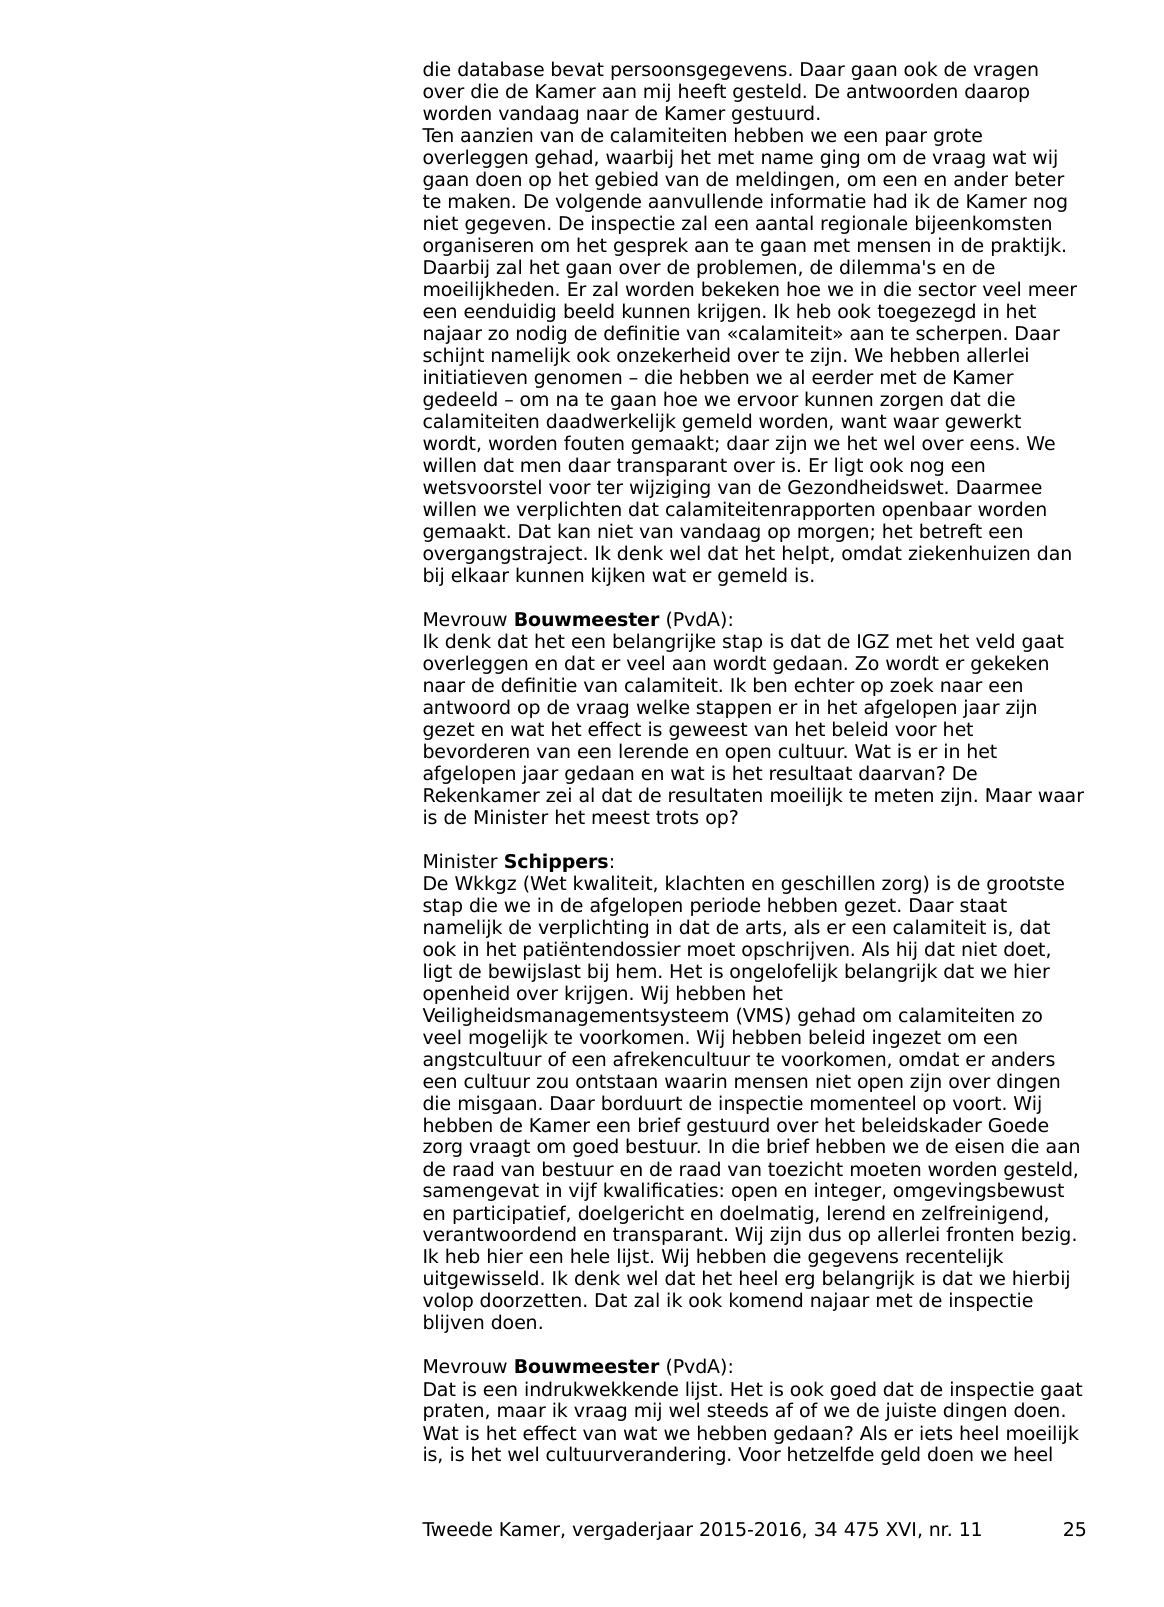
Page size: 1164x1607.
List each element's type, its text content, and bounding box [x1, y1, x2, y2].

text Ten aanzien van de calamiteiten hebben we een paar grote overleggen gehad, waarbij het met name ging om de vraag wat wij gaan doen op het gebied van de meldingen, om een en ander beter te maken. De volgende aanvullende informatie had ik de Kamer nog niet gegeven. De inspectie zal een aantal regionale bijeenkomsten organiseren om het gesprek aan te gaan met mensen in de praktijk. Daarbij zal het gaan over de problemen, de dilemma's en de moeilijkheden. Er zal worden bekeken hoe we in die sector veel meer een eenduidig beeld kunnen krijgen. Ik heb ook toegezegd in het najaar zo nodig de definitie van «calamiteit» aan te scherpen. Daar schijnt namelijk ook onzekerheid over te zijn. We hebben allerlei initiatieven genomen – die hebben we al eerder met de Kamer gedeeld – om na te gaan hoe we ervoor kunnen zorgen dat die calamiteiten daadwerkelijk gemeld worden, want waar gewerkt wordt, worden fouten gemaakt; daar zijn we het wel over eens. We willen dat men daar transparant over is. Er ligt ook nog een wetsvoorstel voor ter wijziging van de Gezondheidswet. Daarmee willen we verplichten dat calamiteitenrapporten openbaar worden gemaakt. Dat kan niet van vandaag op morgen; het betreft een overgangstraject. Ik denk wel dat het helpt, omdat ziekenhuizen dan bij elkaar kunnen kijken wat er gemeld is. [422, 125, 1087, 587]
text Mevrouw Bouwmeester (PvdA): [422, 1356, 1087, 1378]
text Ik denk dat het een belangrijke stap is dat de IGZ met het veld gaat overleggen en dat er veel aan wordt gedaan. Zo wordt er gekeken naar de definitie van calamiteit. Ik ben echter op zoek naar een antwoord op de vraag welke stappen er in het afgelopen jaar zijn gezet en wat het effect is geweest van het beleid voor het bevorderen van een lerende en open cultuur. Wat is er in het afgelopen jaar gedaan en wat is het resultaat daarvan? De Rekenkamer zei al dat de resultaten moeilijk te meten zijn. Maar waar is de Minister het meest trots op? [422, 631, 1087, 828]
text Mevrouw Bouwmeester (PvdA): [422, 609, 1087, 631]
text Dat is een indrukwekkende lijst. Het is ook goed dat de inspectie gaat praten, maar ik vraag mij wel steeds af of we de juiste dingen doen. Wat is het effect van wat we hebben gedaan? Als er iets heel moeilijk is, is het wel cultuurverandering. Voor hetzelfde geld doen we heel [422, 1378, 1087, 1466]
text Minister Schippers: [422, 851, 1087, 873]
text die database bevat persoonsgegevens. Daar gaan ook de vragen over die de Kamer aan mij heeft gesteld. De antwoorden daarop worden vandaag naar de Kamer gestuurd. [422, 59, 1087, 125]
text De Wkkgz (Wet kwaliteit, klachten en geschillen zorg) is de grootste stap die we in de afgelopen periode hebben gezet. Daar staat namelijk de verplichting in dat de arts, als er een calamiteit is, dat ook in het patiëntendossier moet opschrijven. Als hij dat niet doet, ligt de bewijslast bij hem. Het is ongelofelijk belangrijk dat we hier openheid over krijgen. Wij hebben het Veiligheidsmanagementsysteem (VMS) gehad om calamiteiten zo veel mogelijk te voorkomen. Wij hebben beleid ingezet om een angstcultuur of een afrekencultuur te voorkomen, omdat er anders een cultuur zou ontstaan waarin mensen niet open zijn over dingen die misgaan. Daar borduurt de inspectie momenteel op voort. Wij hebben de Kamer een brief gestuurd over het beleidskader Goede zorg vraagt om goed bestuur. In die brief hebben we de eisen die aan de raad van bestuur en de raad van toezicht moeten worden gesteld, samengevat in vijf kwalificaties: open en integer, omgevingsbewust en participatief, doelgericht en doelmatig, lerend en zelfreinigend, verantwoordend en transparant. Wij zijn dus op allerlei fronten bezig. Ik heb hier een hele lijst. Wij hebben die gegevens recentelijk uitgewisseld. Ik denk wel dat het heel erg belangrijk is dat we hierbij volop doorzetten. Dat zal ik ook komend najaar met de inspectie blijven doen. [422, 873, 1087, 1334]
